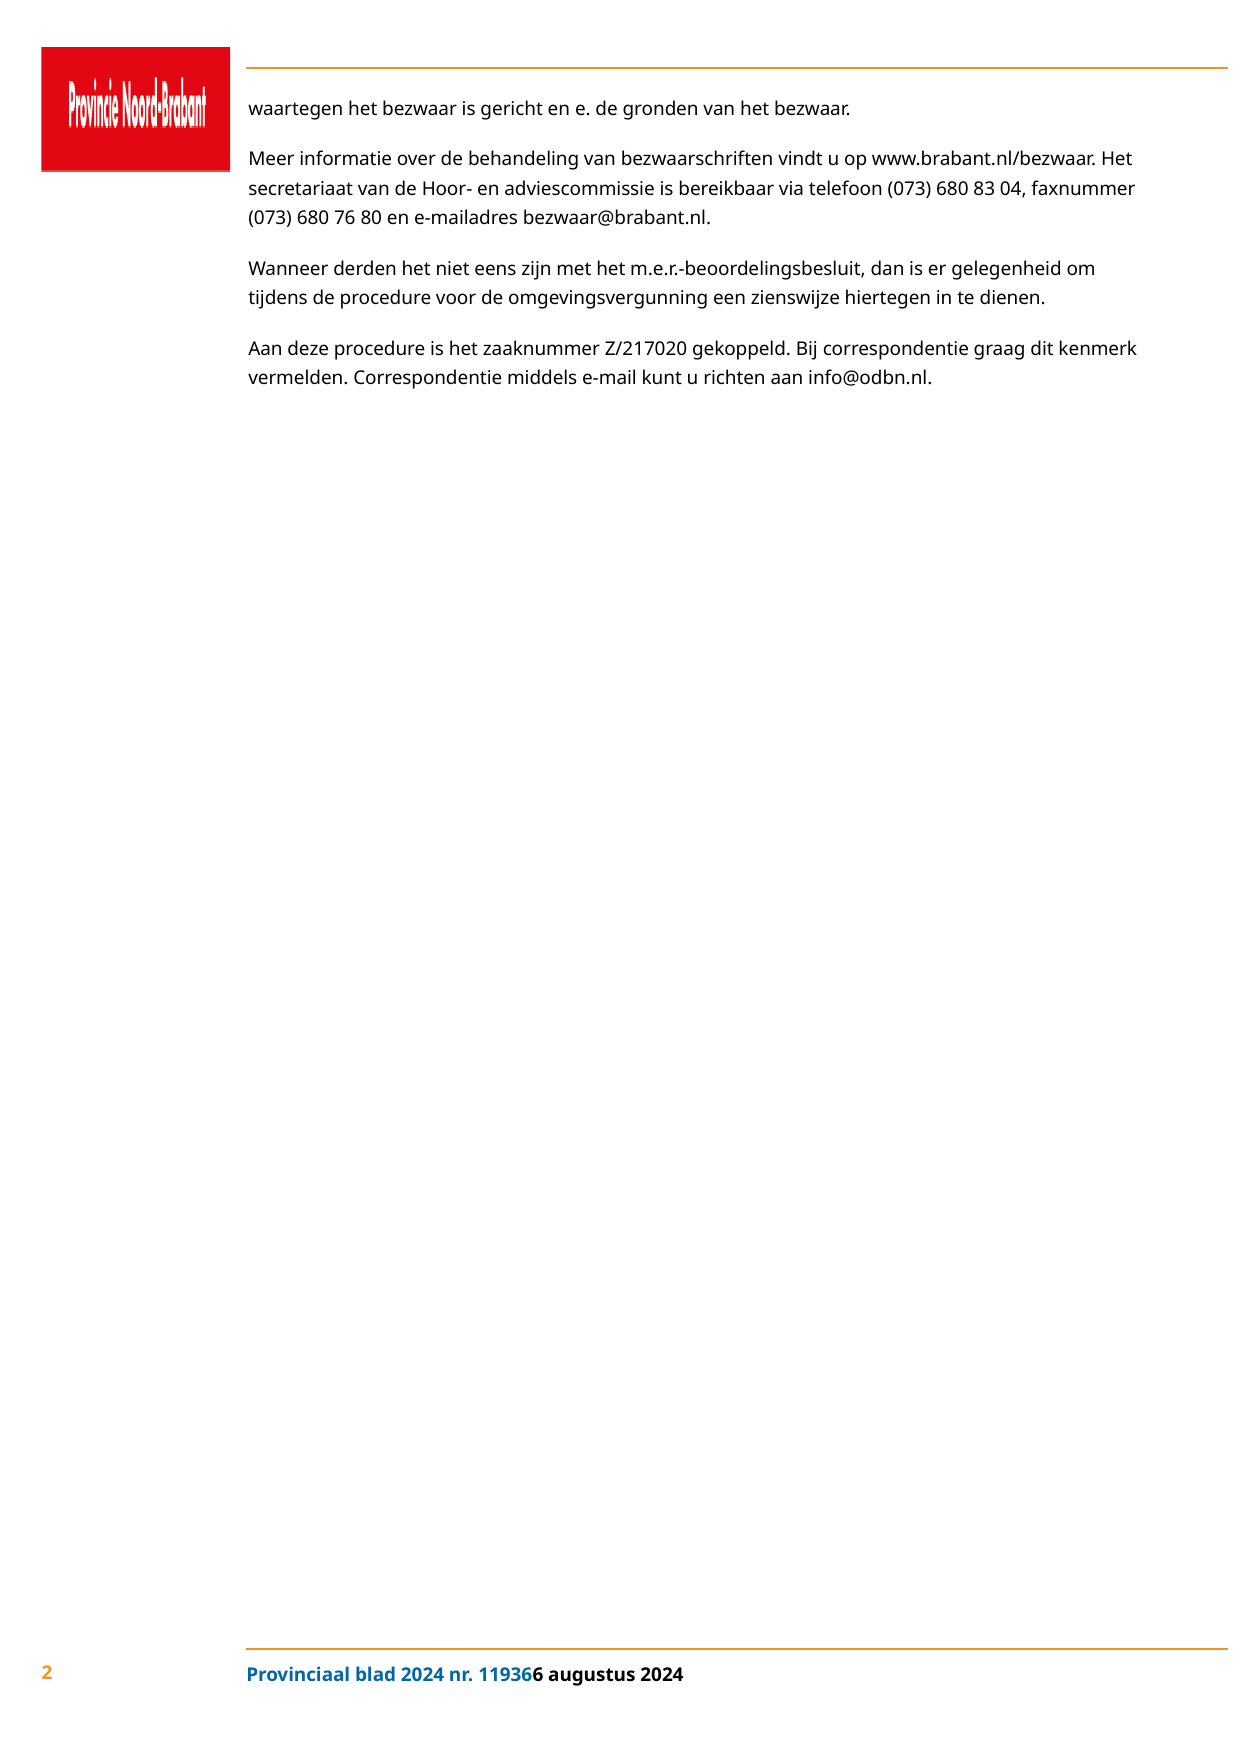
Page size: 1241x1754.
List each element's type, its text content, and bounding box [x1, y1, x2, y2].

text Wanneer derden het niet eens zijn met het m.e.r.-beoordelingsbesluit, dan is er gelegenheid om tijdens de procedure voor de omgevingsvergunning een zienswijze hiertegen in te dienen. [248, 255, 1152, 310]
text waartegen het bezwaar is gericht en e. de gronden van het bezwaar. [248, 95, 1152, 121]
picture [41, 47, 231, 172]
text Meer informatie over de behandeling van bezwaarschriften vindt u op www.brabant.nl/bezwaar. Het secretariaat van de Hoor- en adviescommissie is bereikbaar via telefoon (073) 680 83 04, faxnummer (073) 680 76 80 en e-mailadres bezwaar@brabant.nl. [248, 145, 1152, 230]
text Aan deze procedure is het zaaknummer Z/217020 gekoppeld. Bij correspondentie graag dit kenmerk vermelden. Correspondentie middels e-mail kunt u richten aan info@odbn.nl. [248, 335, 1152, 390]
